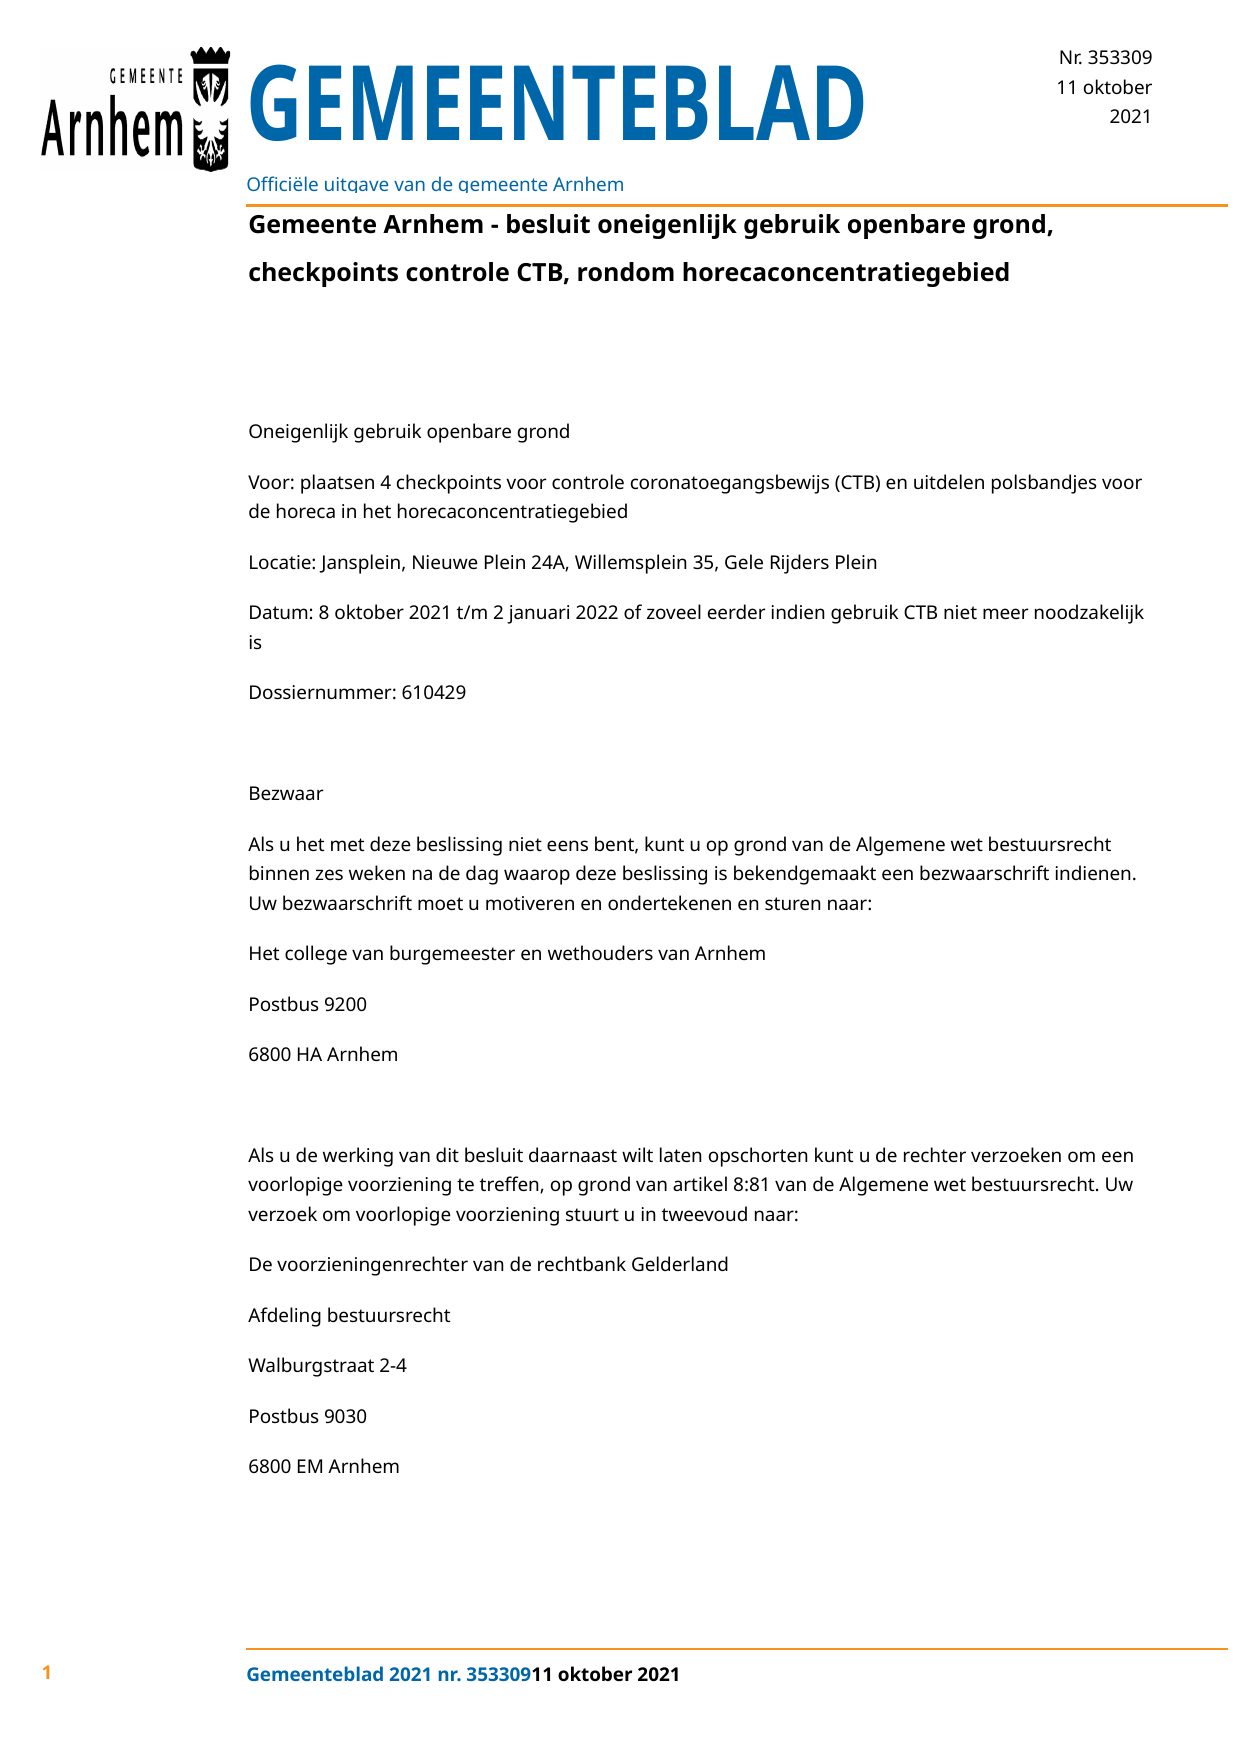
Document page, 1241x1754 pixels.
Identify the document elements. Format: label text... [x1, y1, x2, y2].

text De voorzieningenrechter van de rechtbank Gelderland [248, 1252, 1152, 1277]
picture [41, 47, 231, 172]
text Locatie: Jansplein, Nieuwe Plein 24A, Willemsplein 35, Gele Rijders Plein [248, 549, 1152, 575]
text Afdeling bestuursrecht [248, 1302, 1152, 1328]
text 6800 HA Arnhem [248, 1041, 1152, 1067]
text Gemeente Arnhem - besluit oneigenlijk gebruik openbare grond, checkpoints controle CTB, rondom horecaconcentratiegebied [248, 207, 1152, 288]
text Dossiernummer: 610429 [248, 679, 1152, 705]
text Bezwaar [248, 780, 1152, 806]
text Oneigenlijk gebruik openbare grond [248, 419, 1152, 444]
text Als u het met deze beslissing niet eens bent, kunt u op grond van de Algemene wet bestuursrecht binnen zes weken na de dag waarop deze beslissing is bekendgemaakt een bezwaarschrift indienen. Uw bezwaarschrift moet u motiveren en ondertekenen en sturen naar: [248, 831, 1152, 916]
text Datum: 8 oktober 2021 t/m 2 januari 2022 of zoveel eerder indien gebruik CTB niet meer noodzakelijk is [248, 599, 1152, 655]
text Postbus 9200 [248, 991, 1152, 1017]
text Postbus 9030 [248, 1403, 1152, 1429]
text Voor: plaatsen 4 checkpoints voor controle coronatoegangsbewijs (CTB) en uitdelen polsbandjes voor de horeca in het horecaconcentratiegebied [248, 469, 1152, 524]
text 6800 EM Arnhem [248, 1453, 1152, 1479]
text Als u de werking van dit besluit daarnaast wilt laten opschorten kunt u de rechter verzoeken om een voorlopige voorziening te treffen, op grond van artikel 8:81 van de Algemene wet bestuursrecht. Uw verzoek om voorlopige voorziening stuurt u in tweevoud naar: [248, 1142, 1152, 1227]
text Het college van burgemeester en wethouders van Arnhem [248, 940, 1152, 966]
text Walburgstraat 2-4 [248, 1352, 1152, 1378]
